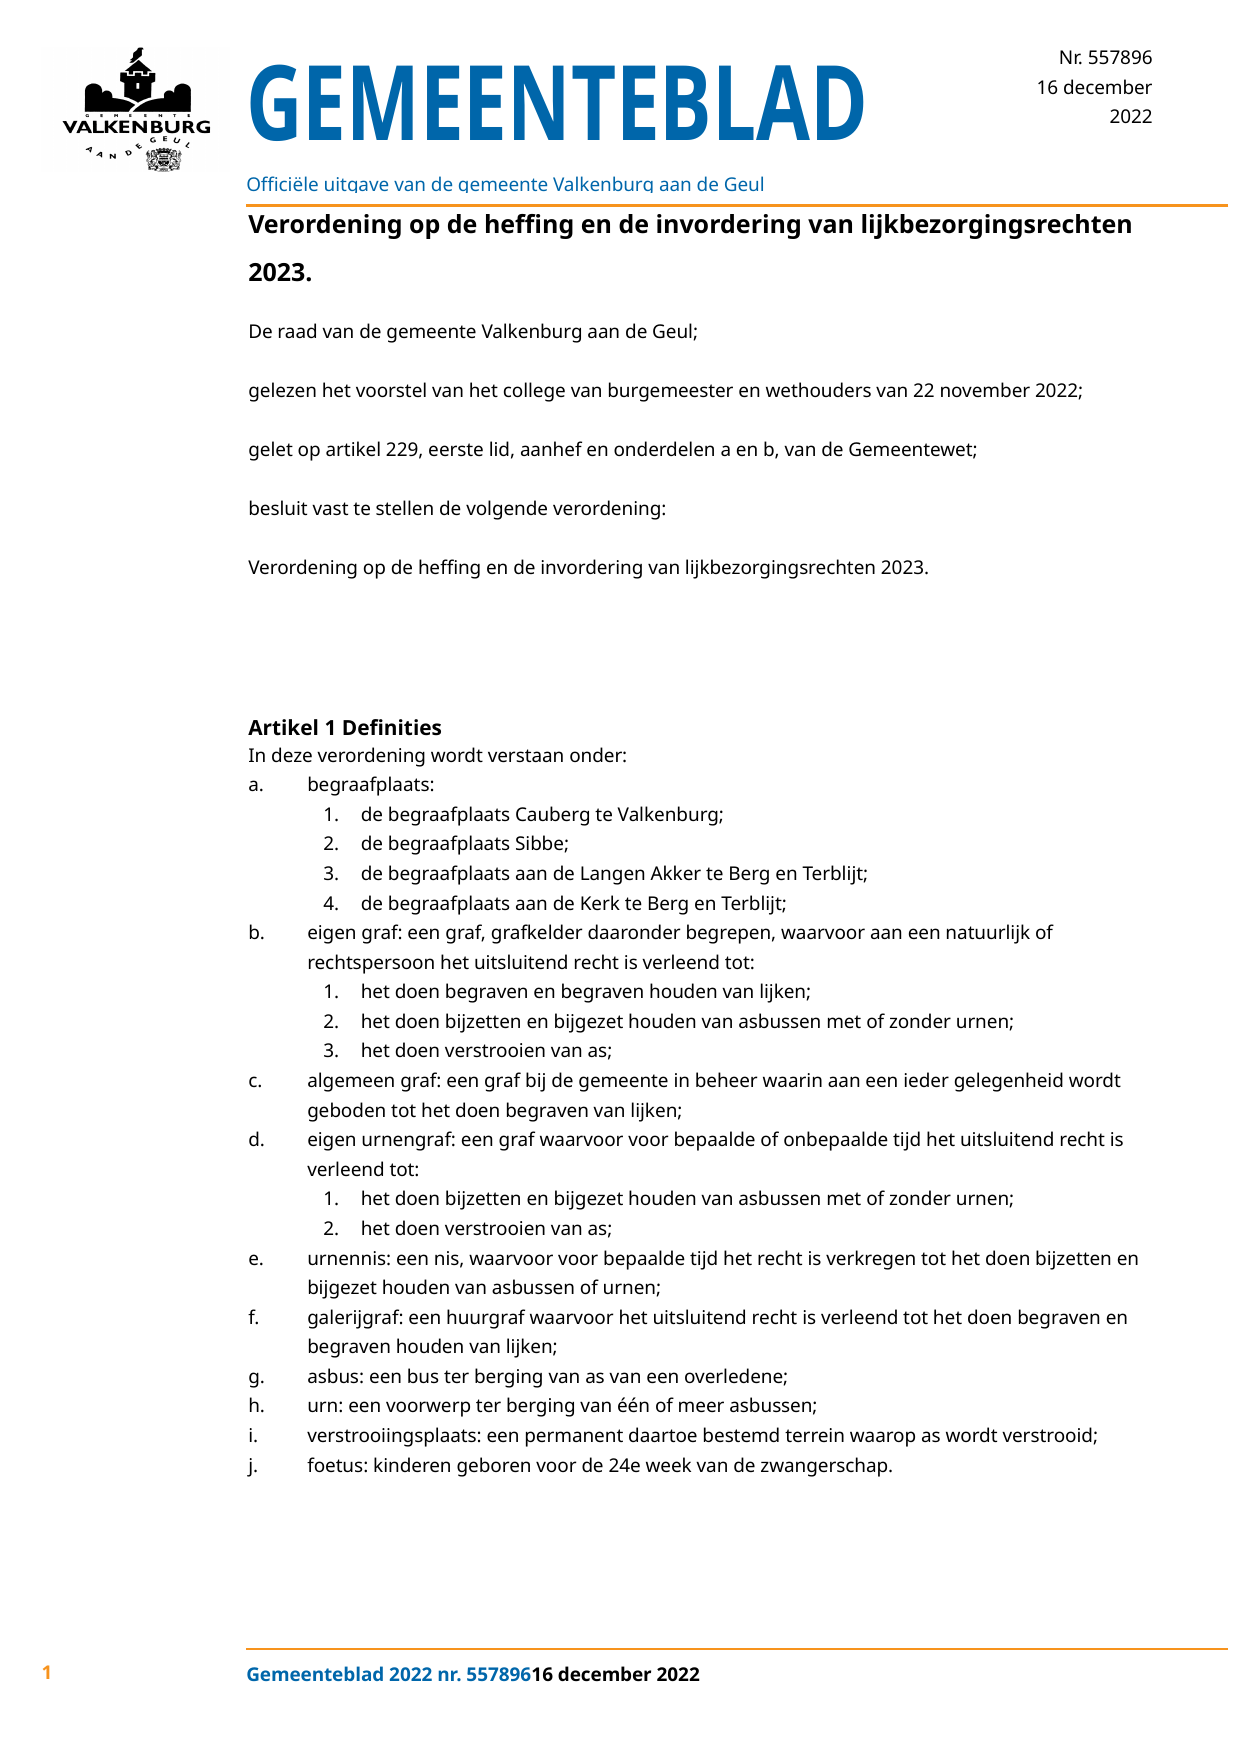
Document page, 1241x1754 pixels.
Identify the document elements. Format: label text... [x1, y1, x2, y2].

list algemeen graf: een graf bij de gemeente in beheer waarin aan een ieder gelegenheid wordt geboden tot het doen begraven van lijken; [248, 1067, 1152, 1123]
list het doen begraven en begraven houden van lijken; [323, 978, 1152, 1004]
list de begraafplaats aan de Kerk te Berg en Terblijt; [323, 890, 1152, 916]
text De raad van de gemeente Valkenburg aan de Geul; [248, 318, 1152, 344]
list begraafplaats: [248, 771, 1152, 797]
list het doen verstrooien van as; [323, 1038, 1152, 1063]
list de begraafplaats aan de Langen Akker te Berg en Terblijt; [323, 860, 1152, 886]
text gelet op artikel 229, eerste lid, aanhef en onderdelen a en b, van de Gemeentewet; [248, 436, 1152, 462]
list het doen bijzetten en bijgezet houden van asbussen met of zonder urnen; [323, 1008, 1152, 1034]
list foetus: kinderen geboren voor de 24e week van de zwangerschap. [248, 1452, 1152, 1478]
text gelezen het voorstel van het college van burgemeester en wethouders van 22 november 2022; [248, 377, 1152, 403]
list de begraafplaats Sibbe; [323, 831, 1152, 856]
list urnennis: een nis, waarvoor voor bepaalde tijd het recht is verkregen tot het doen bijzetten en bijgezet houden van asbussen of urnen; [248, 1245, 1152, 1300]
list urn: een voorwerp ter berging van één of meer asbussen; [248, 1393, 1152, 1418]
list de begraafplaats Cauberg te Valkenburg; [323, 801, 1152, 827]
text In deze verordening wordt verstaan onder: [248, 742, 1152, 768]
list eigen urnengraf: een graf waarvoor voor bepaalde of onbepaalde tijd het uitsluitend recht is verleend tot: [248, 1126, 1152, 1182]
text Verordening op de heffing en de invordering van lijkbezorgingsrechten 2023. [248, 554, 1152, 580]
picture [41, 47, 231, 172]
list het doen verstrooien van as; [323, 1215, 1152, 1241]
text Verordening op de heffing en de invordering van lijkbezorgingsrechten 2023. [248, 207, 1152, 288]
list het doen bijzetten en bijgezet houden van asbussen met of zonder urnen; [323, 1186, 1152, 1211]
list asbus: een bus ter berging van as van een overledene; [248, 1363, 1152, 1389]
list eigen graf: een graf, grafkelder daaronder begrepen, waarvoor aan een natuurlijk of rechtspersoon het uitsluitend recht is verleend tot: [248, 919, 1152, 975]
text Artikel 1 Definities [248, 713, 1152, 742]
text besluit vast te stellen de volgende verordening: [248, 495, 1152, 521]
list verstrooiingsplaats: een permanent daartoe bestemd terrein waarop as wordt verstrooid; [248, 1422, 1152, 1448]
list galerijgraf: een huurgraf waarvoor het uitsluitend recht is verleend tot het doen begraven en begraven houden van lijken; [248, 1304, 1152, 1359]
